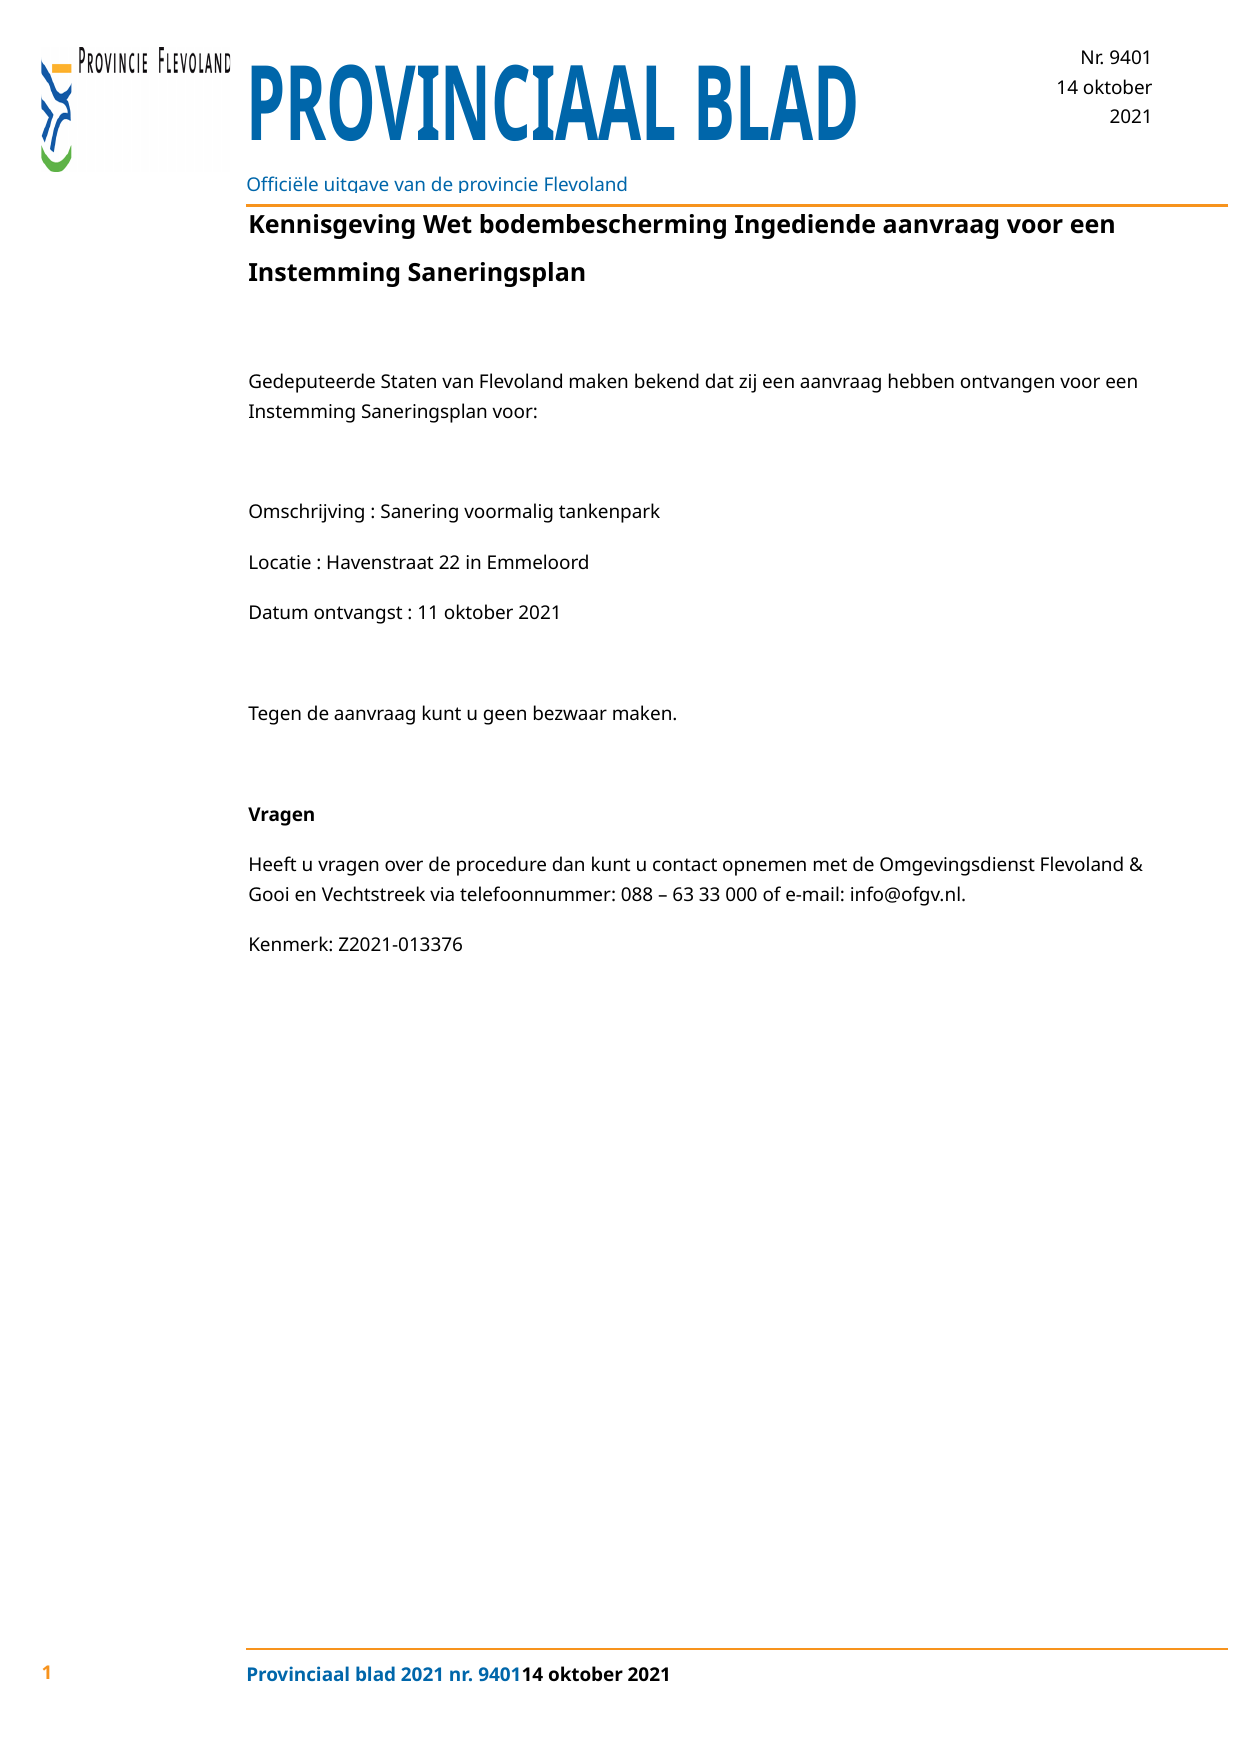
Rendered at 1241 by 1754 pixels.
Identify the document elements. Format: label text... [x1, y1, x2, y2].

picture [41, 47, 231, 172]
text Kennisgeving Wet bodembescherming Ingediende aanvraag voor een Instemming Saneringsplan [248, 207, 1152, 288]
text Heeft u vragen over de procedure dan kunt u contact opnemen met de Omgevingsdienst Flevoland & Gooi en Vechtstreek via telefoonnummer: 088 – 63 33 000 of e-mail: info@ofgv.nl. [248, 852, 1152, 907]
text Gedeputeerde Staten van Flevoland maken bekend dat zij een aanvraag hebben ontvangen voor een Instemming Saneringsplan voor: [248, 368, 1152, 424]
text Vragen [248, 801, 1152, 827]
text Datum ontvangst : 11 oktober 2021 [248, 599, 1152, 625]
text Tegen de aanvraag kunt u geen bezwaar maken. [248, 700, 1152, 726]
text Kenmerk: Z2021-013376 [248, 932, 1152, 957]
text Locatie : Havenstraat 22 in Emmeloord [248, 549, 1152, 575]
text Omschrijving : Sanering voormalig tankenpark [248, 499, 1152, 524]
